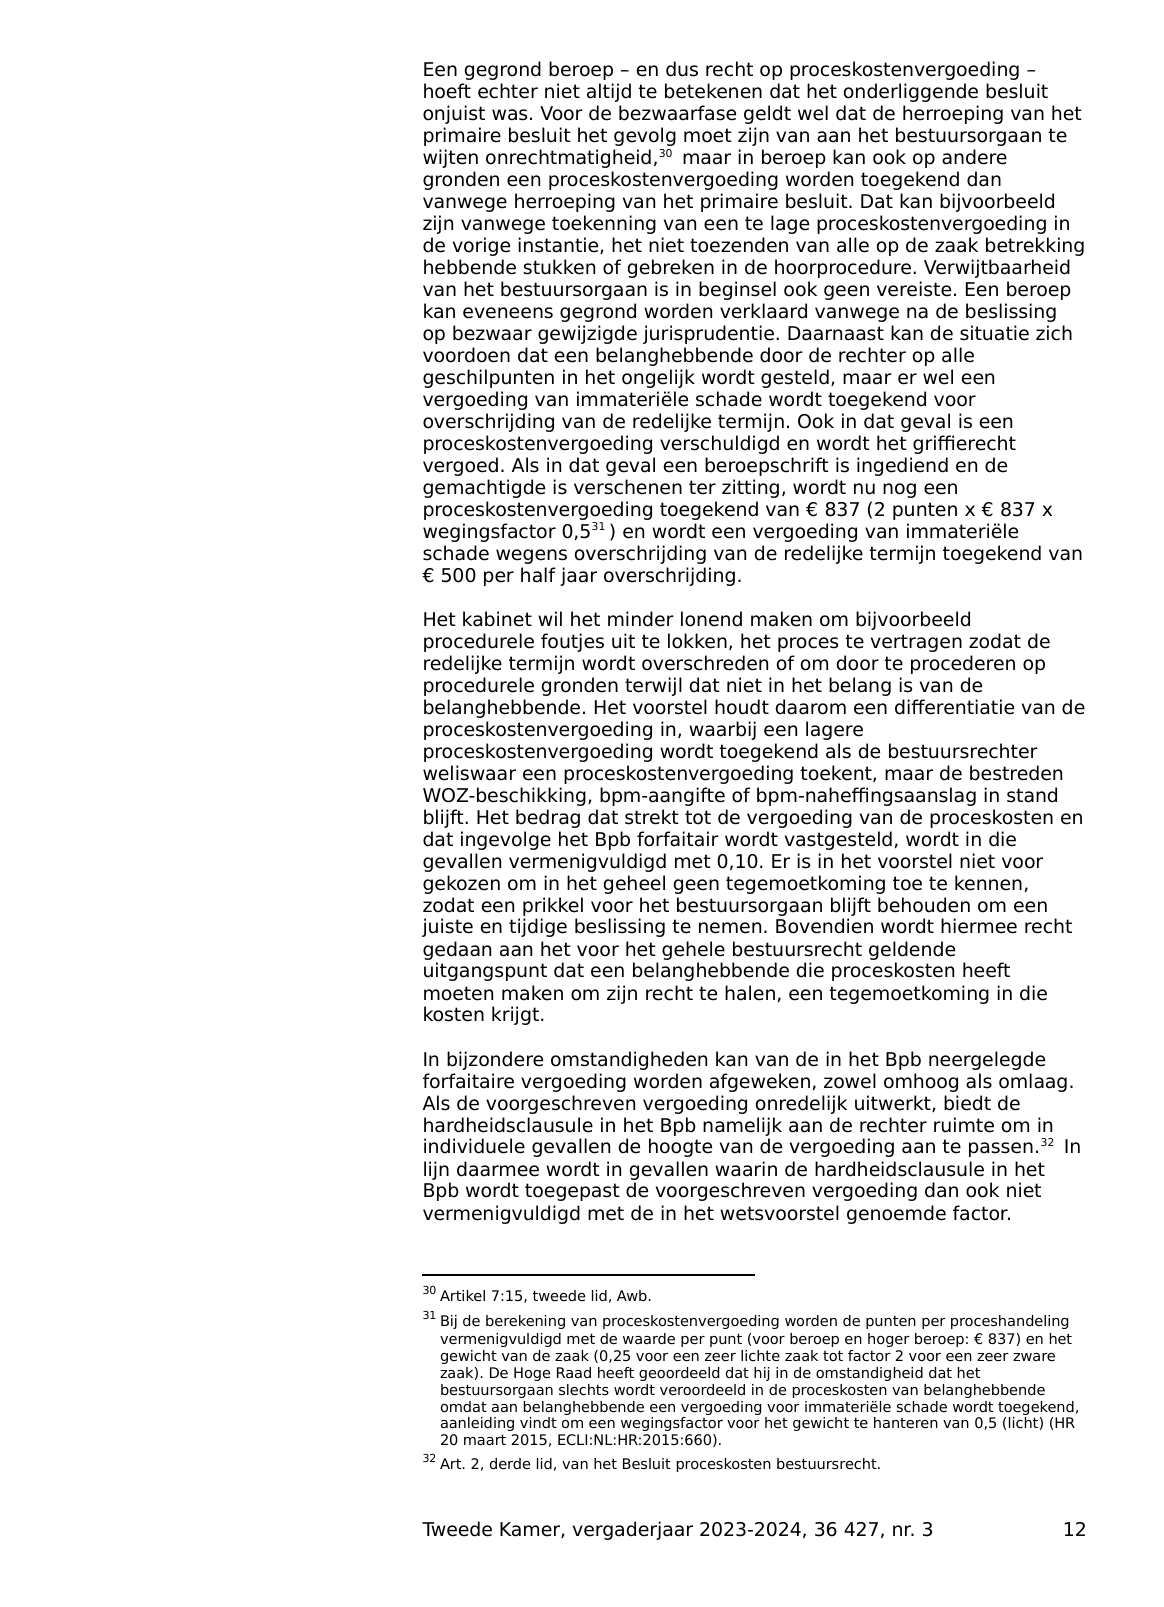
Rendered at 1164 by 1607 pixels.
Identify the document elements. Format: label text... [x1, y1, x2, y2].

text Bij de berekening van proceskostenvergoeding worden de punten per proceshandeling vermenigvuldigd met de waarde per punt (voor beroep en hoger beroep: € 837) en het gewicht van de zaak (0,25 voor een zeer lichte zaak tot factor 2 voor een zeer zware zaak). De Hoge Raad heeft geoordeeld dat hij in de omstandigheid dat het bestuursorgaan slechts wordt veroordeeld in de proceskosten van belanghebbende omdat aan belanghebbende een vergoeding voor immateriële schade wordt toegekend, aanleiding vindt om een wegingsfactor voor het gewicht te hanteren van 0,5 (licht) (HR 20 maart 2015, ECLI:NL:HR:2015:660). [422, 1309, 1087, 1449]
text Het kabinet wil het minder lonend maken om bijvoorbeeld procedurele foutjes uit te lokken, het proces te vertragen zodat de redelijke termijn wordt overschreden of om door te procederen op procedurele gronden terwijl dat niet in het belang is van de belanghebbende. Het voorstel houdt daarom een differentiatie van de proceskostenvergoeding in, waarbij een lagere proceskostenvergoeding wordt toegekend als de bestuursrechter weliswaar een proceskostenvergoeding toekent, maar de bestreden WOZ-beschikking, bpm-aangifte of bpm-naheffingsaanslag in stand blijft. Het bedrag dat strekt tot de vergoeding van de proceskosten en dat ingevolge het Bpb forfaitair wordt vastgesteld, wordt in die gevallen vermenigvuldigd met 0,10. Er is in het voorstel niet voor gekozen om in het geheel geen tegemoetkoming toe te kennen, zodat een prikkel voor het bestuursorgaan blijft behouden om een juiste en tijdige beslissing te nemen. Bovendien wordt hiermee recht gedaan aan het voor het gehele bestuursrecht geldende uitgangspunt dat een belanghebbende die proceskosten heeft moeten maken om zijn recht te halen, een tegemoetkoming in die kosten krijgt. [422, 609, 1087, 1026]
text In bijzondere omstandigheden kan van de in het Bpb neergelegde forfaitaire vergoeding worden afgeweken, zowel omhoog als omlaag. Als de voorgeschreven vergoeding onredelijk uitwerkt, biedt de hardheidsclausule in het Bpb namelijk aan de rechter ruimte om in individuele gevallen de hoogte van de vergoeding aan te passen. In lijn daarmee wordt in gevallen waarin de hardheidsclausule in het Bpb wordt toegepast de voorgeschreven vergoeding dan ook niet vermenigvuldigd met de in het wetsvoorstel genoemde factor. [422, 1048, 1087, 1224]
text Een gegrond beroep – en dus recht op proceskostenvergoeding – hoeft echter niet altijd te betekenen dat het onderliggende besluit onjuist was. Voor de bezwaarfase geldt wel dat de herroeping van het primaire besluit het gevolg moet zijn van aan het bestuursorgaan te wijten onrechtmatigheid, maar in beroep kan ook op andere gronden een proceskostenvergoeding worden toegekend dan vanwege herroeping van het primaire besluit. Dat kan bijvoorbeeld zijn vanwege toekenning van een te lage proceskostenvergoeding in de vorige instantie, het niet toezenden van alle op de zaak betrekking hebbende stukken of gebreken in de hoorprocedure. Verwijtbaarheid van het bestuursorgaan is in beginsel ook geen vereiste. Een beroep kan eveneens gegrond worden verklaard vanwege na de beslissing op bezwaar gewijzigde jurisprudentie. Daarnaast kan de situatie zich voordoen dat een belanghebbende door de rechter op alle geschilpunten in het ongelijk wordt gesteld, maar er wel een vergoeding van immateriële schade wordt toegekend voor overschrijding van de redelijke termijn. Ook in dat geval is een proceskostenvergoeding verschuldigd en wordt het griffierecht vergoed. Als in dat geval een beroepschrift is ingediend en de gemachtigde is verschenen ter zitting, wordt nu nog een proceskostenvergoeding toegekend van € 837 (2 punten x € 837 x wegingsfactor 0,5) en wordt een vergoeding van immateriële schade wegens overschrijding van de redelijke termijn toegekend van € 500 per half jaar overschrijding. [422, 59, 1087, 587]
text Art. 2, derde lid, van het Besluit proceskosten bestuursrecht. [422, 1452, 1087, 1474]
text Artikel 7:15, tweede lid, Awb. [422, 1284, 1087, 1306]
